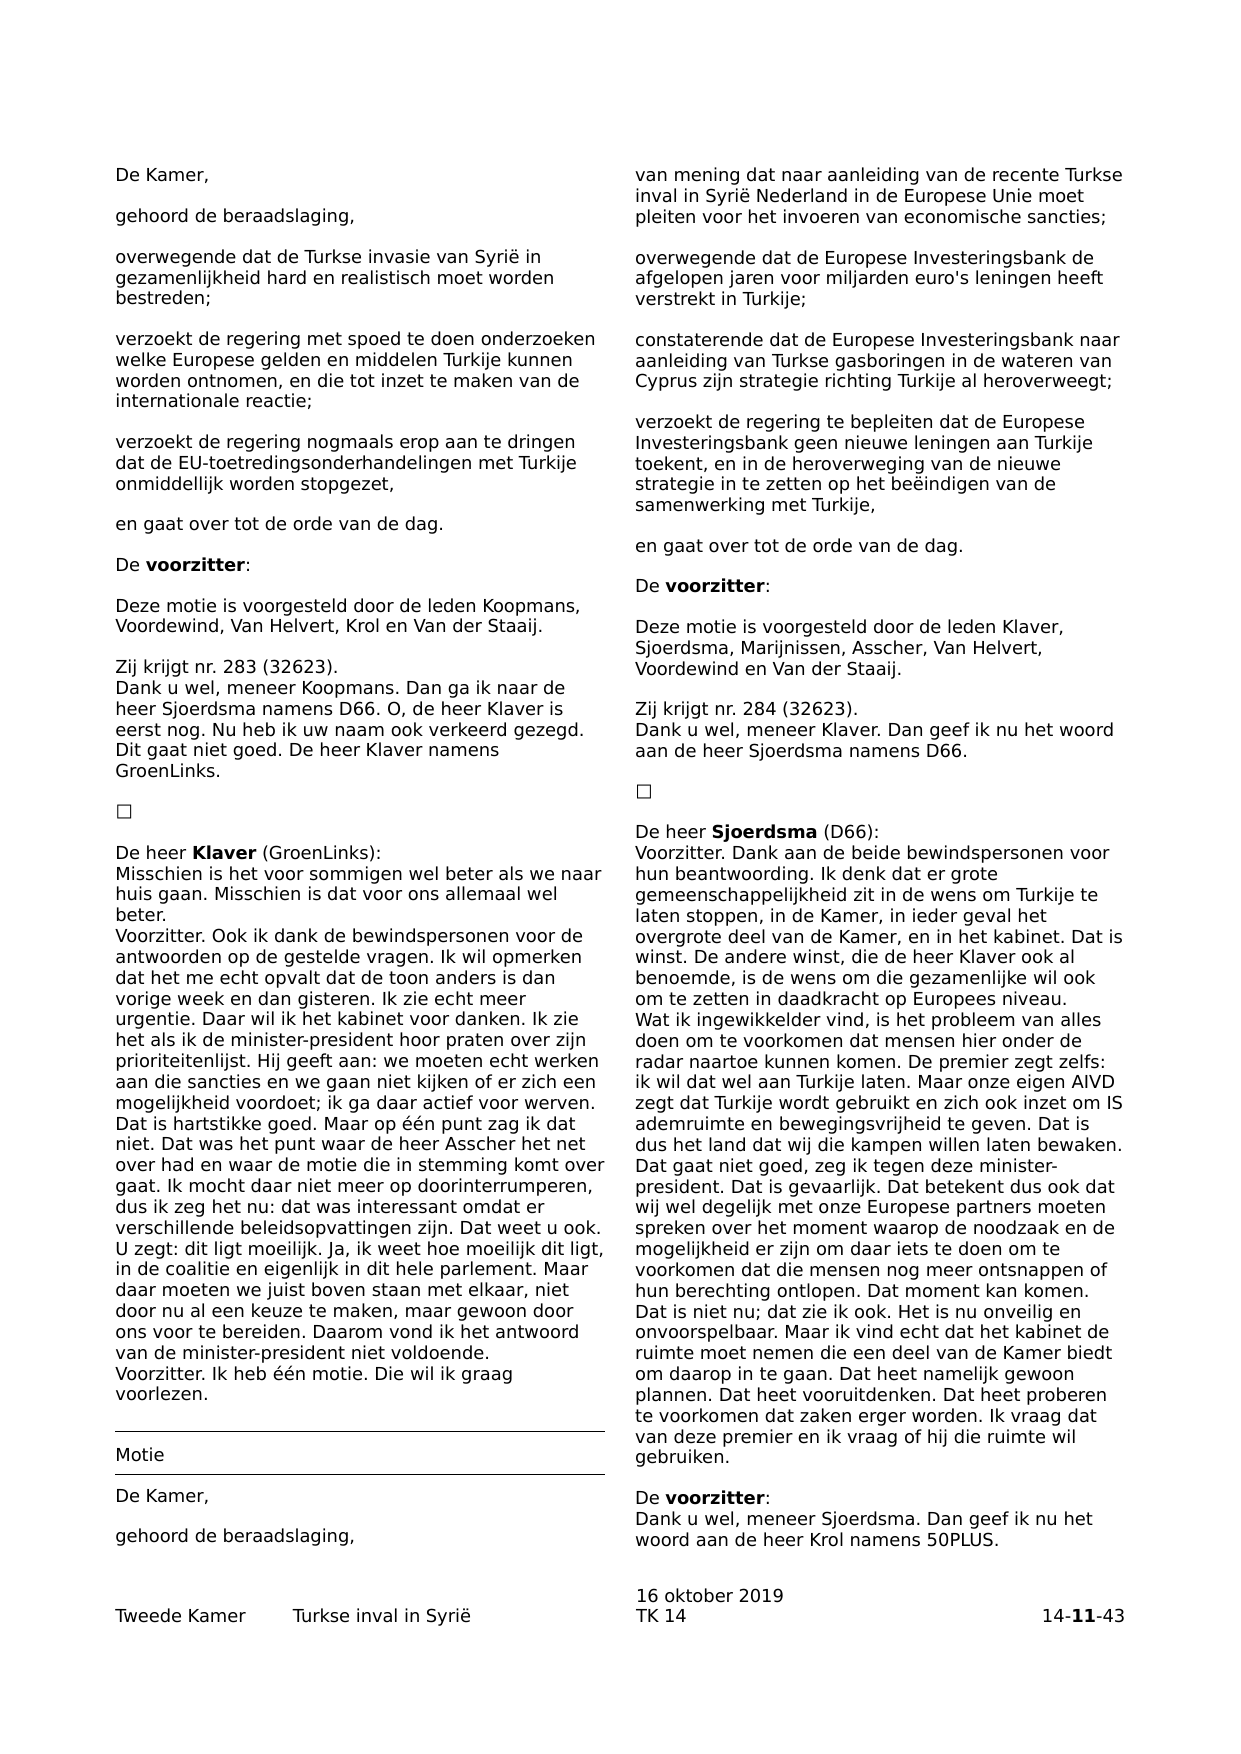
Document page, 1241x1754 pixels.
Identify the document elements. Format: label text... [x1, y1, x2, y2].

text Zij krijgt nr. 284 (32623). [635, 699, 1125, 720]
text Dank u wel, meneer Koopmans. Dan ga ik naar de heer Sjoerdsma namens D66. O, de heer Klaver is eerst nog. Nu heb ik uw naam ook verkeerd gezegd. Dit gaat niet goed. De heer Klaver namens GroenLinks. [115, 678, 605, 782]
text overwegende dat de Europese Investeringsbank de afgelopen jaren voor miljarden euro's leningen heeft verstrekt in Turkije; [635, 247, 1125, 310]
text Motie [115, 1445, 605, 1466]
text Misschien is het voor sommigen wel beter als we naar huis gaan. Misschien is dat voor ons allemaal wel beter. [115, 863, 605, 926]
text verzoekt de regering nogmaals erop aan te dringen dat de EU-toetredingsonderhandelingen met Turkije onmiddellijk worden stopgezet, [115, 432, 605, 494]
text Voorzitter. Ik heb één motie. Die wil ik graag voorlezen. [115, 1363, 605, 1405]
text De voorzitter: [115, 555, 605, 576]
text De voorzitter: [635, 576, 1125, 597]
text De voorzitter: [635, 1488, 1125, 1509]
text Wat ik ingewikkelder vind, is het probleem van alles doen om te voorkomen dat mensen hier onder de radar naartoe kunnen komen. De premier zegt zelfs: ik wil dat wel aan Turkije laten. Maar onze eigen AIVD zegt dat Turkije wordt gebruikt en zich ook inzet om IS ademruimte en bewegingsvrijheid te geven. Dat is dus het land dat wij die kampen willen laten bewaken. Dat gaat niet goed, zeg ik tegen deze minister-president. Dat is gevaarlijk. Dat betekent dus ook dat wij wel degelijk met onze Europese partners moeten spreken over het moment waarop de noodzaak en de mogelijkheid er zijn om daar iets te doen om te voorkomen dat die mensen nog meer ontsnappen of hun berechting ontlopen. Dat moment kan komen. Dat is niet nu; dat zie ik ook. Het is nu onveilig en onvoorspelbaar. Maar ik vind echt dat het kabinet de ruimte moet nemen die een deel van de Kamer biedt om daarop in te gaan. Dat heet namelijk gewoon plannen. Dat heet vooruitdenken. Dat heet proberen te voorkomen dat zaken erger worden. Ik vraag dat van deze premier en ik vraag of hij die ruimte wil gebruiken. [635, 1010, 1125, 1468]
text De Kamer, [115, 165, 605, 186]
text De heer Sjoerdsma (D66): [635, 822, 1125, 843]
text gehoord de beraadslaging, [115, 206, 605, 227]
text De Kamer, [115, 1486, 605, 1506]
text verzoekt de regering met spoed te doen onderzoeken welke Europese gelden en middelen Turkije kunnen worden ontnomen, en die tot inzet te maken van de internationale reactie; [115, 329, 605, 412]
text van mening dat naar aanleiding van de recente Turkse inval in Syrië Nederland in de Europese Unie moet pleiten voor het invoeren van economische sancties; [635, 165, 1125, 227]
text Dank u wel, meneer Klaver. Dan geef ik nu het woord aan de heer Sjoerdsma namens D66. [635, 720, 1125, 762]
text ⬜ [115, 802, 605, 823]
text Voorzitter. Ook ik dank de bewindspersonen voor de antwoorden op de gestelde vragen. Ik wil opmerken dat het me echt opvalt dat de toon anders is dan vorige week en dan gisteren. Ik zie echt meer urgentie. Daar wil ik het kabinet voor danken. Ik zie het als ik de minister-president hoor praten over zijn prioriteitenlijst. Hij geeft aan: we moeten echt werken aan die sancties en we gaan niet kijken of er zich een mogelijkheid voordoet; ik ga daar actief voor werven. Dat is hartstikke goed. Maar op één punt zag ik dat niet. Dat was het punt waar de heer Asscher het net over had en waar de motie die in stemming komt over gaat. Ik mocht daar niet meer op doorinterrumperen, dus ik zeg het nu: dat was interessant omdat er verschillende beleidsopvattingen zijn. Dat weet u ook. U zegt: dit ligt moeilijk. Ja, ik weet hoe moeilijk dit ligt, in de coalitie en eigenlijk in dit hele parlement. Maar daar moeten we juist boven staan met elkaar, niet door nu al een keuze te maken, maar gewoon door ons voor te bereiden. Daarom vond ik het antwoord van de minister-president niet voldoende. [115, 926, 605, 1363]
text ⬜ [635, 782, 1125, 802]
text overwegende dat de Turkse invasie van Syrië in gezamenlijkheid hard en realistisch moet worden bestreden; [115, 247, 605, 309]
text constaterende dat de Europese Investeringsbank naar aanleiding van Turkse gasboringen in de wateren van Cyprus zijn strategie richting Turkije al heroverweegt; [635, 330, 1125, 392]
text verzoekt de regering te bepleiten dat de Europese Investeringsbank geen nieuwe leningen aan Turkije toekent, en in de heroverweging van de nieuwe strategie in te zetten op het beëindigen van de samenwerking met Turkije, [635, 412, 1125, 516]
text en gaat over tot de orde van de dag. [115, 514, 605, 535]
text Voorzitter. Dank aan de beide bewindspersonen voor hun beantwoording. Ik denk dat er grote gemeenschappelijkheid zit in de wens om Turkije te laten stoppen, in de Kamer, in ieder geval het overgrote deel van de Kamer, en in het kabinet. Dat is winst. De andere winst, die de heer Klaver ook al benoemde, is de wens om die gezamenlijke wil ook om te zetten in daadkracht op Europees niveau. [635, 843, 1125, 1010]
text Zij krijgt nr. 283 (32623). [115, 657, 605, 678]
text en gaat over tot de orde van de dag. [635, 536, 1125, 556]
text Dank u wel, meneer Sjoerdsma. Dan geef ik nu het woord aan de heer Krol namens 50PLUS. [635, 1509, 1125, 1550]
text De heer Klaver (GroenLinks): [115, 843, 605, 863]
text Deze motie is voorgesteld door de leden Klaver, Sjoerdsma, Marijnissen, Asscher, Van Helvert, Voordewind en Van der Staaij. [635, 617, 1125, 679]
text Deze motie is voorgesteld door de leden Koopmans, Voordewind, Van Helvert, Krol en Van der Staaij. [115, 596, 605, 637]
text gehoord de beraadslaging, [115, 1526, 605, 1547]
